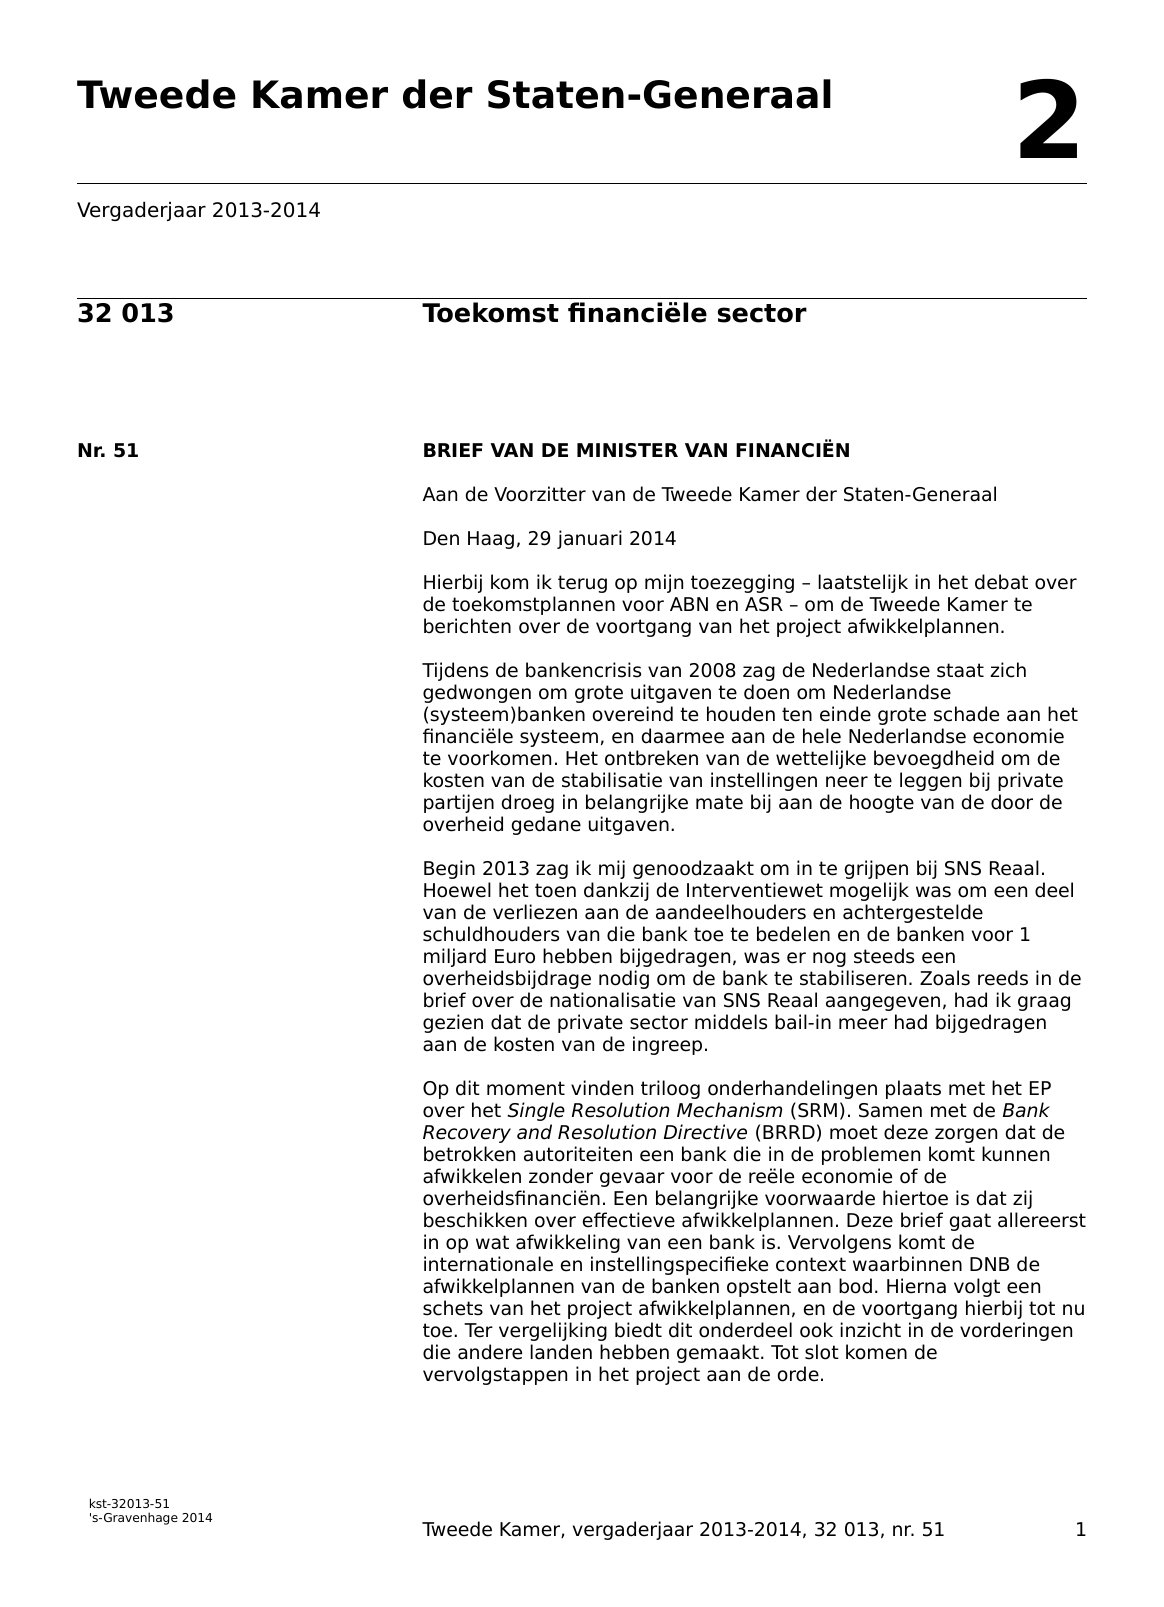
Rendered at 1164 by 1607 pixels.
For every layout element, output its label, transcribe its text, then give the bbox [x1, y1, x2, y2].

text Den Haag, 29 januari 2014 [422, 528, 1087, 550]
subtitle 32 013 Toekomst financiële sector [77, 299, 1087, 329]
text Aan de Voorzitter van de Tweede Kamer der Staten-Generaal [422, 484, 1087, 506]
text 's-Gravenhage 2014 [88, 1511, 323, 1525]
text Op dit moment vinden triloog onderhandelingen plaats met het EP over het Single Resolution Mechanism (SRM). Samen met de Bank Recovery and Resolution Directive (BRRD) moet deze zorgen dat de betrokken autoriteiten een bank die in de problemen komt kunnen afwikkelen zonder gevaar voor de reële economie of de overheidsfinanciën. Een belangrijke voorwaarde hiertoe is dat zij beschikken over effectieve afwikkelplannen. Deze brief gaat allereerst in op wat afwikkeling van een bank is. Vervolgens komt de internationale en instellingspecifieke context waarbinnen DNB de afwikkelplannen van de banken opstelt aan bod. Hierna volgt een schets van het project afwikkelplannen, en de voortgang hierbij tot nu toe. Ter vergelijking biedt dit onderdeel ook inzicht in de vorderingen die andere landen hebben gemaakt. Tot slot komen de vervolgstappen in het project aan de orde. [422, 1078, 1087, 1386]
table_header Tweede Kamer der Staten-Generaal [77, 59, 886, 183]
text Tijdens de bankencrisis van 2008 zag de Nederlandse staat zich gedwongen om grote uitgaven te doen om Nederlandse (systeem)banken overeind te houden ten einde grote schade aan het financiële systeem, en daarmee aan de hele Nederlandse economie te voorkomen. Het ontbreken van de wettelijke bevoegdheid om de kosten van de stabilisatie van instellingen neer te leggen bij private partijen droeg in belangrijke mate bij aan de hoogte van de door de overheid gedane uitgaven. [422, 660, 1087, 836]
table_header 2 [886, 59, 1087, 183]
text Begin 2013 zag ik mij genoodzaakt om in te grijpen bij SNS Reaal. Hoewel het toen dankzij de Interventiewet mogelijk was om een deel van de verliezen aan de aandeelhouders en achtergestelde schuldhouders van die bank toe te bedelen en de banken voor 1 miljard Euro hebben bijgedragen, was er nog steeds een overheidsbijdrage nodig om de bank te stabiliseren. Zoals reeds in de brief over de nationalisatie van SNS Reaal aangegeven, had ik graag gezien dat de private sector middels bail-in meer had bijgedragen aan de kosten van de ingreep. [422, 858, 1087, 1056]
subtitle Nr. 51 BRIEF VAN DE MINISTER VAN FINANCIËN [77, 440, 1087, 462]
table_cell Vergaderjaar 2013-2014 [77, 184, 1087, 298]
text Hierbij kom ik terug op mijn toezegging – laatstelijk in het debat over de toekomstplannen voor ABN en ASR – om de Tweede Kamer te berichten over de voortgang van het project afwikkelplannen. [422, 572, 1087, 638]
text kst-32013-51 [88, 1497, 323, 1511]
